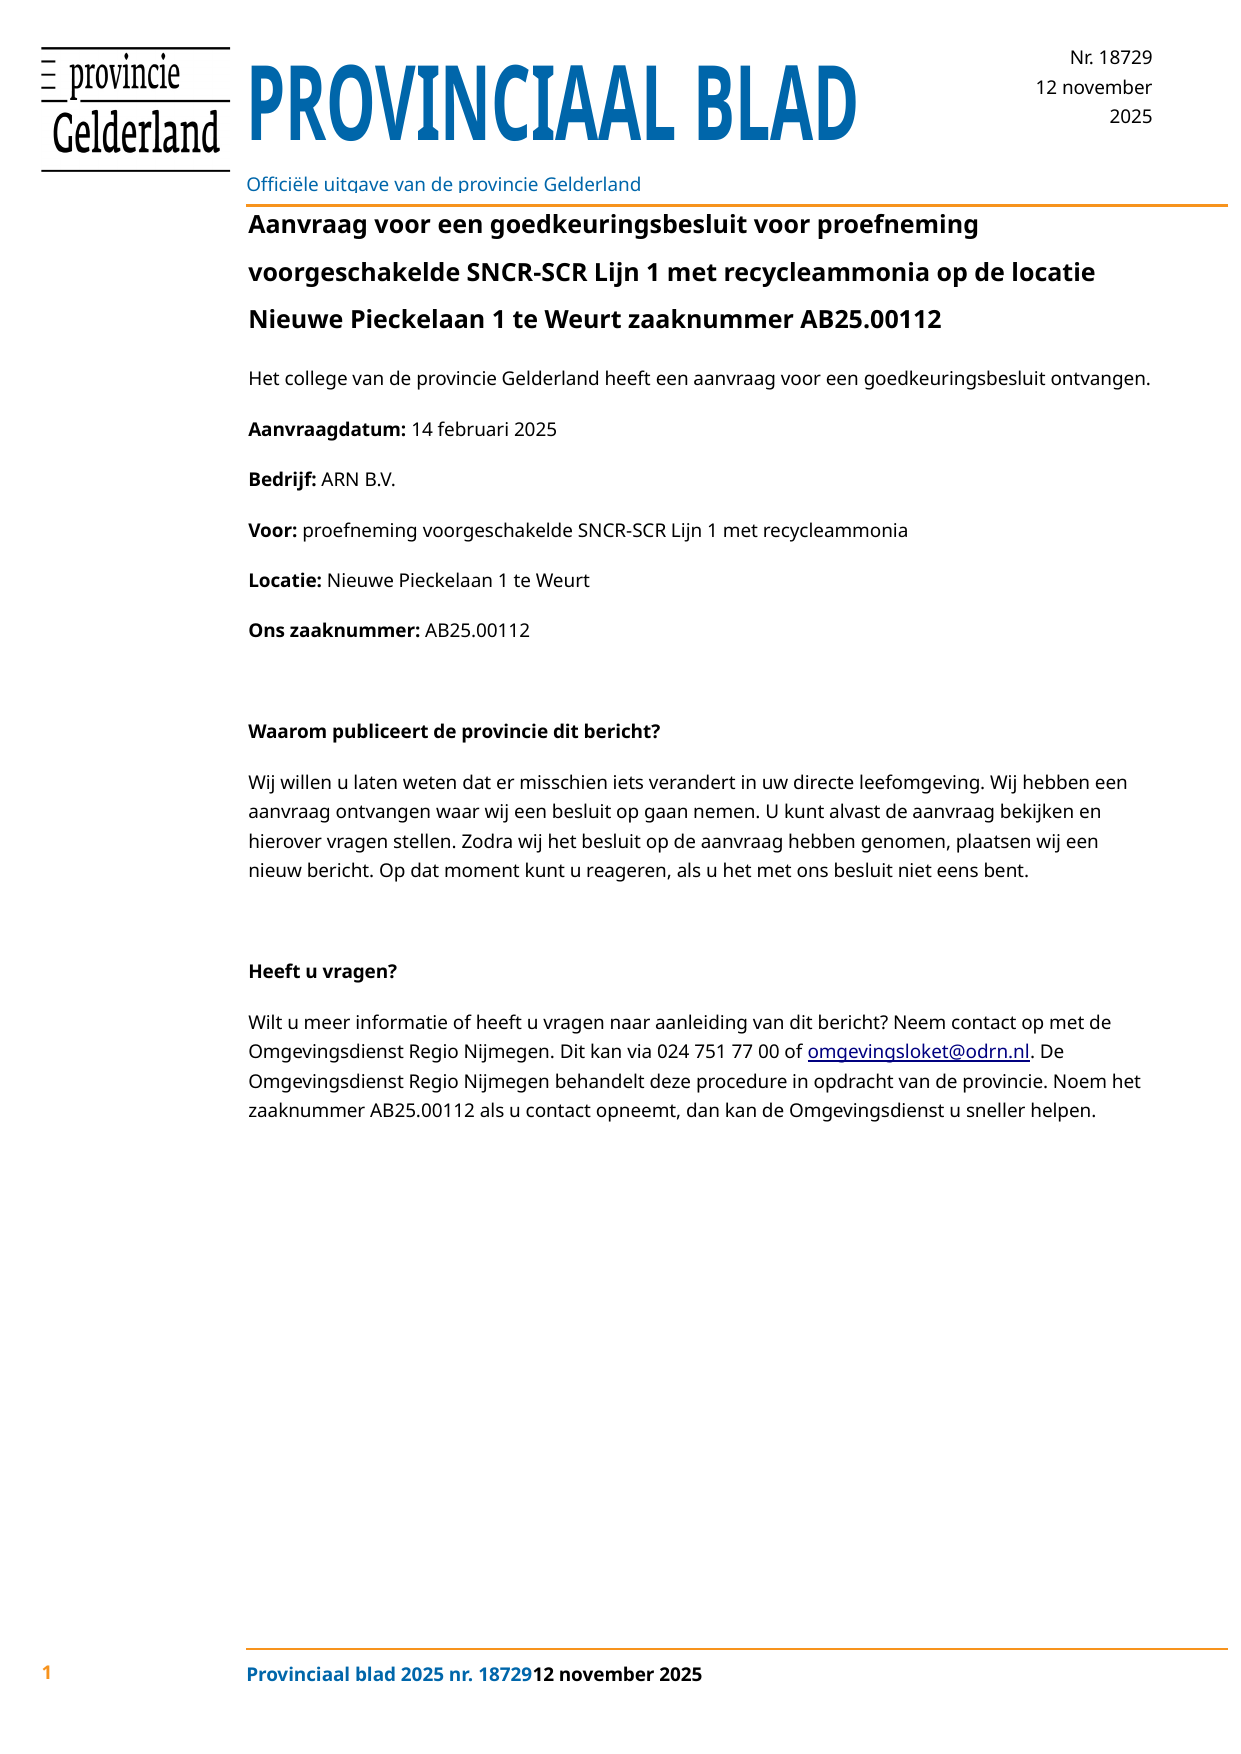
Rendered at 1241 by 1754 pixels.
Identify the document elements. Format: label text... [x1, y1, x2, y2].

text Locatie: Nieuwe Pieckelaan 1 te Weurt [248, 567, 1152, 593]
text Wilt u meer informatie of heeft u vragen naar aanleiding van dit bericht? Neem contact op met de Omgevingsdienst Regio Nijmegen. Dit kan via 024 751 77 00 of omgevingsloket@odrn.nl. De Omgevingsdienst Regio Nijmegen behandelt deze procedure in opdracht van de provincie. Noem het zaaknummer AB25.00112 als u contact opneemt, dan kan de Omgevingsdienst u sneller helpen. [248, 1009, 1152, 1123]
text Het college van de provincie Gelderland heeft een aanvraag voor een goedkeuringsbesluit ontvangen. [248, 366, 1152, 391]
text Voor: proefneming voorgeschakelde SNCR-SCR Lijn 1 met recycleammonia [248, 517, 1152, 542]
text Wij willen u laten weten dat er misschien iets verandert in uw directe leefomgeving. Wij hebben een aanvraag ontvangen waar wij een besluit op gaan nemen. U kunt alvast de aanvraag bekijken en hierover vragen stellen. Zodra wij het besluit op de aanvraag hebben genomen, plaatsen wij een nieuw bericht. Op dat moment kunt u reageren, als u het met ons besluit niet eens bent. [248, 769, 1152, 883]
text Heeft u vragen? [248, 958, 1152, 984]
picture [41, 47, 231, 172]
text Waarom publiceert de provincie dit bericht? [248, 718, 1152, 744]
text Aanvraagdatum: 14 februari 2025 [248, 416, 1152, 442]
text Bedrijf: ARN B.V. [248, 466, 1152, 492]
text Aanvraag voor een goedkeuringsbesluit voor proefneming voorgeschakelde SNCR-SCR Lijn 1 met recycleammonia op de locatie Nieuwe Pieckelaan 1 te Weurt zaaknummer AB25.00112 [248, 207, 1152, 336]
text Ons zaaknummer: AB25.00112 [248, 618, 1152, 643]
